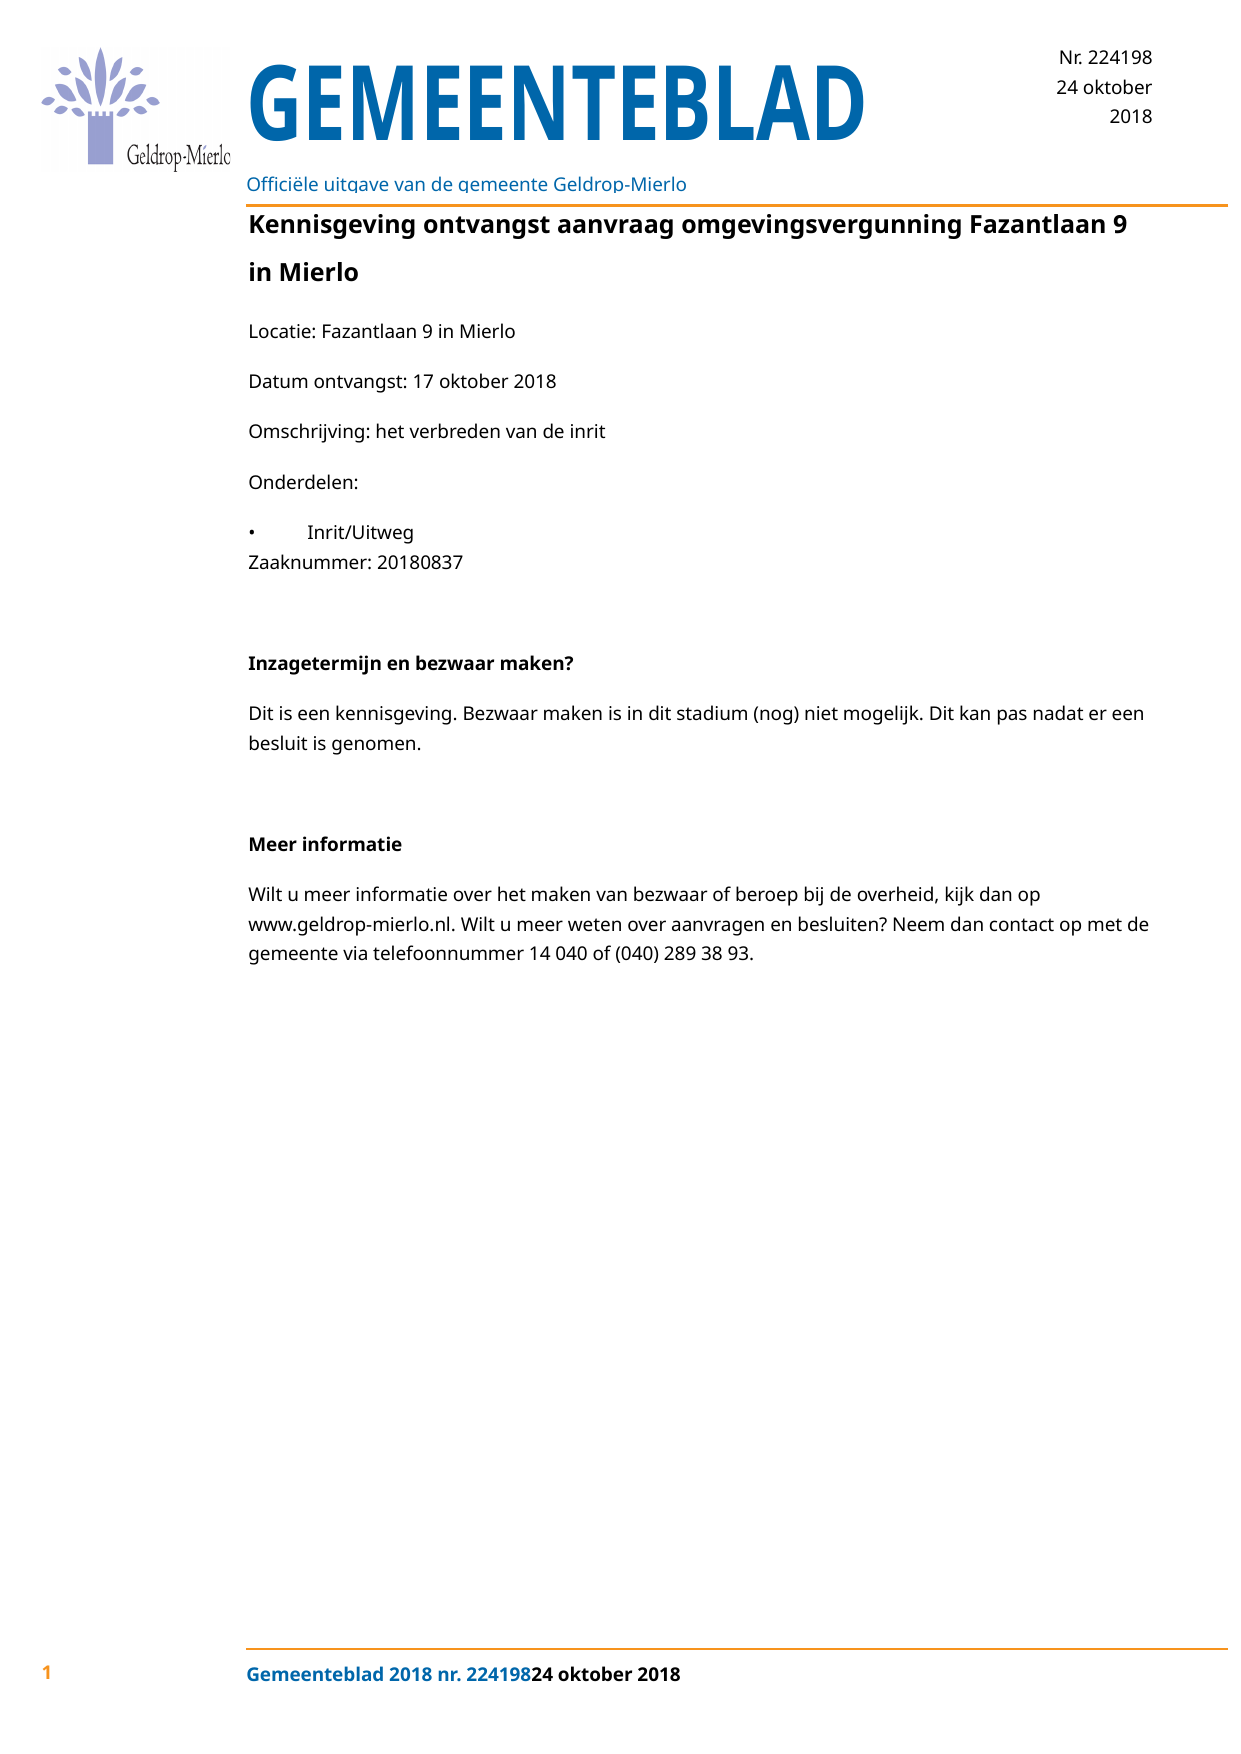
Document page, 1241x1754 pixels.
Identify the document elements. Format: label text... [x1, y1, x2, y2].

text Kennisgeving ontvangst aanvraag omgevingsvergunning Fazantlaan 9 in Mierlo [248, 207, 1152, 288]
picture [41, 47, 231, 172]
text Onderdelen: [248, 469, 1152, 495]
text Meer informatie [248, 831, 1152, 857]
text Inzagetermijn en bezwaar maken? [248, 650, 1152, 676]
text Dit is een kennisgeving. Bezwaar maken is in dit stadium (nog) niet mogelijk. Dit kan pas nadat er een besluit is genomen. [248, 700, 1152, 756]
list Inrit/Uitweg [248, 519, 1152, 545]
text Datum ontvangst: 17 oktober 2018 [248, 368, 1152, 394]
text Locatie: Fazantlaan 9 in Mierlo [248, 318, 1152, 344]
text Omschrijving: het verbreden van de inrit [248, 419, 1152, 444]
text Zaaknummer: 20180837 [248, 549, 1152, 575]
text Wilt u meer informatie over het maken van bezwaar of beroep bij de overheid, kijk dan op www.geldrop-mierlo.nl. Wilt u meer weten over aanvragen en besluiten? Neem dan contact op met de gemeente via telefoonnummer 14 040 of (040) 289 38 93. [248, 881, 1152, 966]
